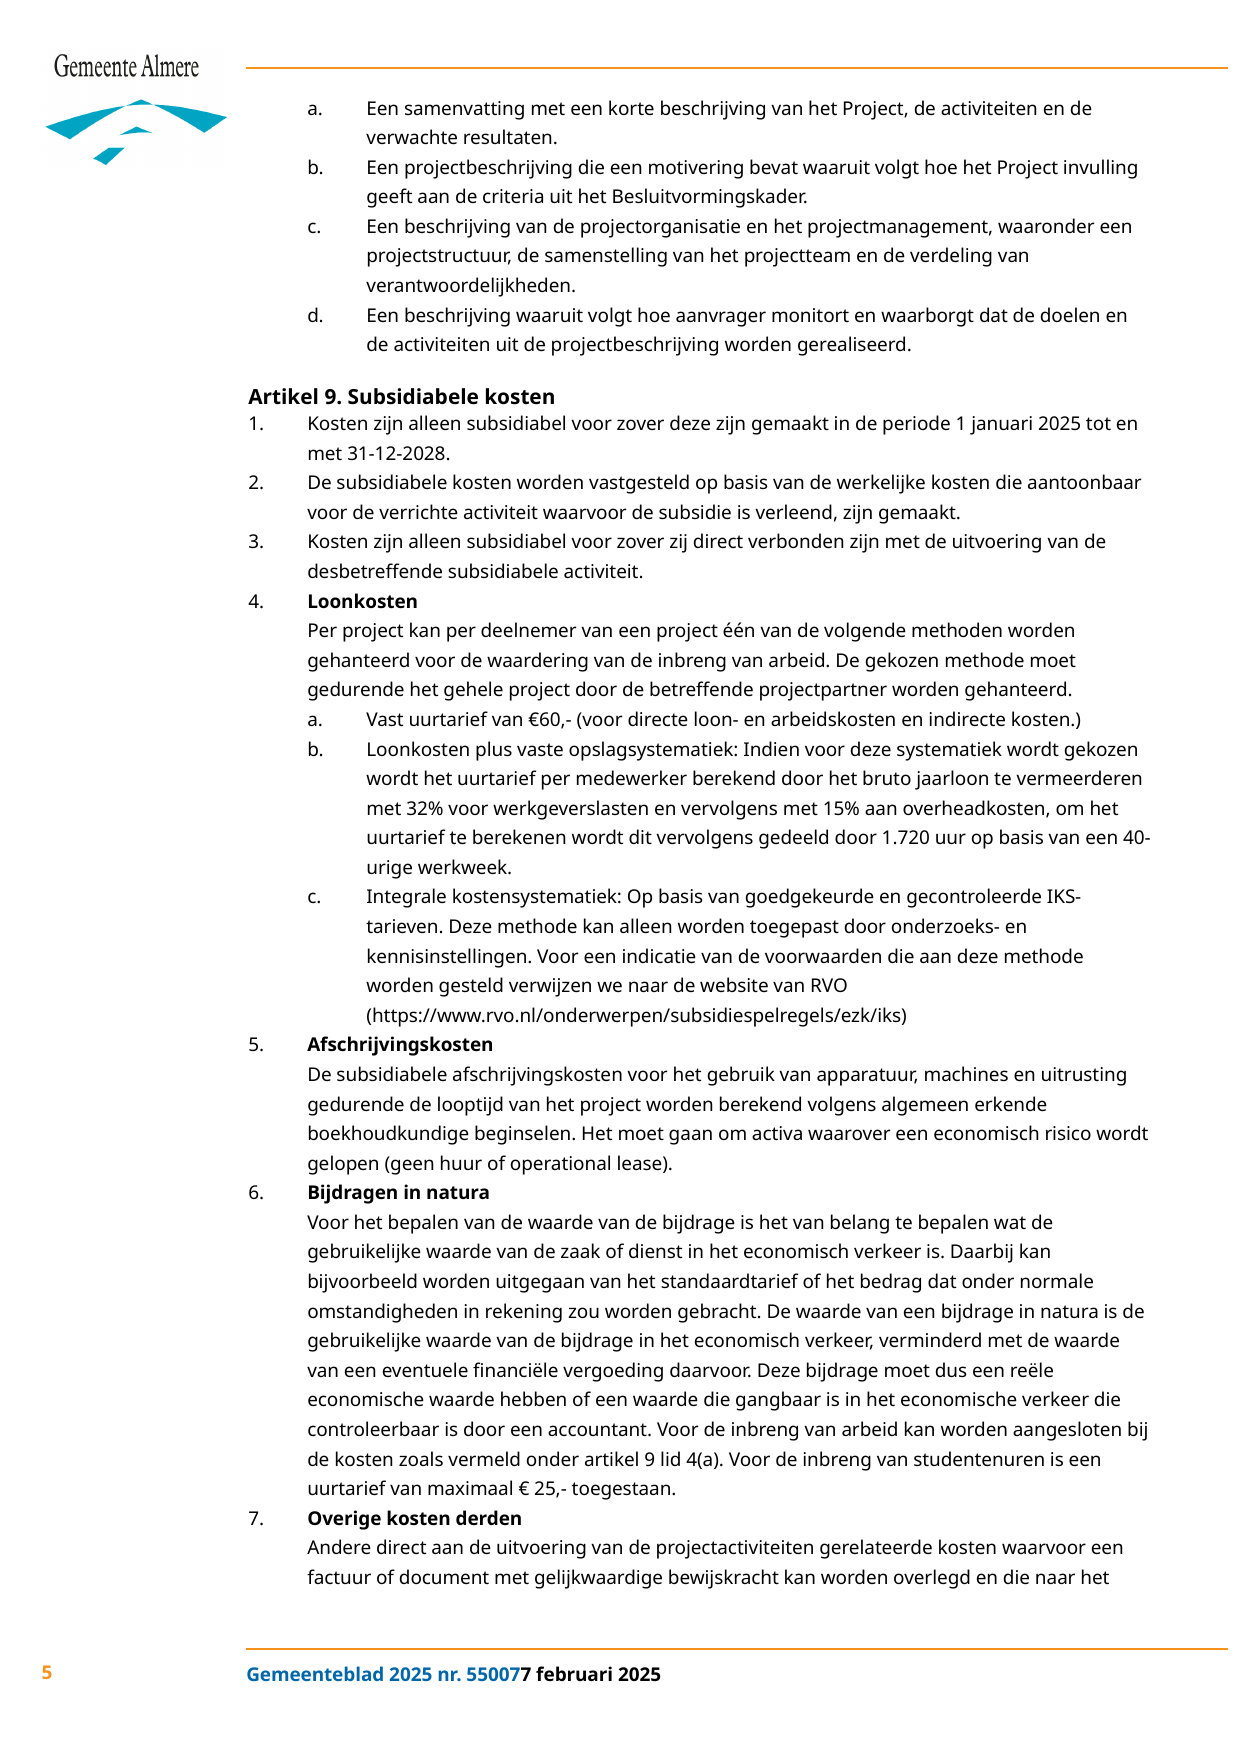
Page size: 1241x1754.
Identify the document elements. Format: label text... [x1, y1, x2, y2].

list Per project kan per deelnemer van een project één van de volgende methoden worden gehanteerd voor de waardering van de inbreng van arbeid. De gekozen methode moet gedurende het gehele project door de betreffende projectpartner worden gehanteerd. [248, 617, 1152, 702]
list Kosten zijn alleen subsidiabel voor zover deze zijn gemaakt in de periode 1 januari 2025 tot en met 31-12-2028. [248, 410, 1152, 466]
list Afschrijvingskosten [248, 1032, 1152, 1057]
list Overige kosten derden [248, 1505, 1152, 1531]
list Een beschrijving waaruit volgt hoe aanvrager monitort en waarborgt dat de doelen en de activiteiten uit de projectbeschrijving worden gerealiseerd. [307, 302, 1152, 357]
list Een beschrijving van de projectorganisatie en het projectmanagement, waaronder een projectstructuur, de samenstelling van het projectteam en de verdeling van verantwoordelijkheden. [307, 213, 1152, 298]
list Andere direct aan de uitvoering van de projectactiviteiten gerelateerde kosten waarvoor een factuur of document met gelijkwaardige bewijskracht kan worden overlegd en die naar het [248, 1534, 1152, 1590]
list Loonkosten plus vaste opslagsystematiek: Indien voor deze systematiek wordt gekozen wordt het uurtarief per medewerker berekend door het bruto jaarloon te vermeerderen met 32% voor werkgeverslasten en vervolgens met 15% aan overheadkosten, om het uurtarief te berekenen wordt dit vervolgens gedeeld door 1.720 uur op basis van een 40-urige werkweek. [307, 736, 1152, 880]
list Voor het bepalen van de waarde van de bijdrage is het van belang te bepalen wat de gebruikelijke waarde van de zaak of dienst in het economisch verkeer is. Daarbij kan bijvoorbeeld worden uitgegaan van het standaardtarief of het bedrag dat onder normale omstandigheden in rekening zou worden gebracht. De waarde van een bijdrage in natura is de gebruikelijke waarde van de bijdrage in het economisch verkeer, verminderd met de waarde van een eventuele financiële vergoeding daarvoor. Deze bijdrage moet dus een reële economische waarde hebben of een waarde die gangbaar is in het economische verkeer die controleerbaar is door een accountant. Voor de inbreng van arbeid kan worden aangesloten bij de kosten zoals vermeld onder artikel 9 lid 4(a). Voor de inbreng van studentenuren is een uurtarief van maximaal € 25,- toegestaan. [248, 1209, 1152, 1501]
text Artikel 9. Subsidiabele kosten [248, 382, 1152, 410]
list Een projectbeschrijving die een motivering bevat waaruit volgt hoe het Project invulling geeft aan de criteria uit het Besluitvormingskader. [307, 154, 1152, 209]
list Kosten zijn alleen subsidiabel voor zover zij direct verbonden zijn met de uitvoering van de desbetreffende subsidiabele activiteit. [248, 529, 1152, 584]
list Loonkosten [248, 588, 1152, 613]
list Integrale kostensystematiek: Op basis van goedgekeurde en gecontroleerde IKS-tarieven. Deze methode kan alleen worden toegepast door onderzoeks- en kennisinstellingen. Voor een indicatie van de voorwaarden die aan deze methode worden gesteld verwijzen we naar de website van RVO (https://www.rvo.nl/onderwerpen/subsidiespelregels/ezk/iks) [307, 884, 1152, 1028]
list De subsidiabele kosten worden vastgesteld op basis van de werkelijke kosten die aantoonbaar voor de verrichte activiteit waarvoor de subsidie is verleend, zijn gemaakt. [248, 469, 1152, 525]
list Bijdragen in natura [248, 1179, 1152, 1205]
list Vast uurtarief van €60,- (voor directe loon- en arbeidskosten en indirecte kosten.) [307, 706, 1152, 732]
list Een samenvatting met een korte beschrijving van het Project, de activiteiten en de verwachte resultaten. [307, 95, 1152, 150]
list De subsidiabele afschrijvingskosten voor het gebruik van apparatuur, machines en uitrusting gedurende de looptijd van het project worden berekend volgens algemeen erkende boekhoudkundige beginselen. Het moet gaan om activa waarover een economisch risico wordt gelopen (geen huur of operational lease). [248, 1061, 1152, 1176]
picture [41, 47, 231, 172]
